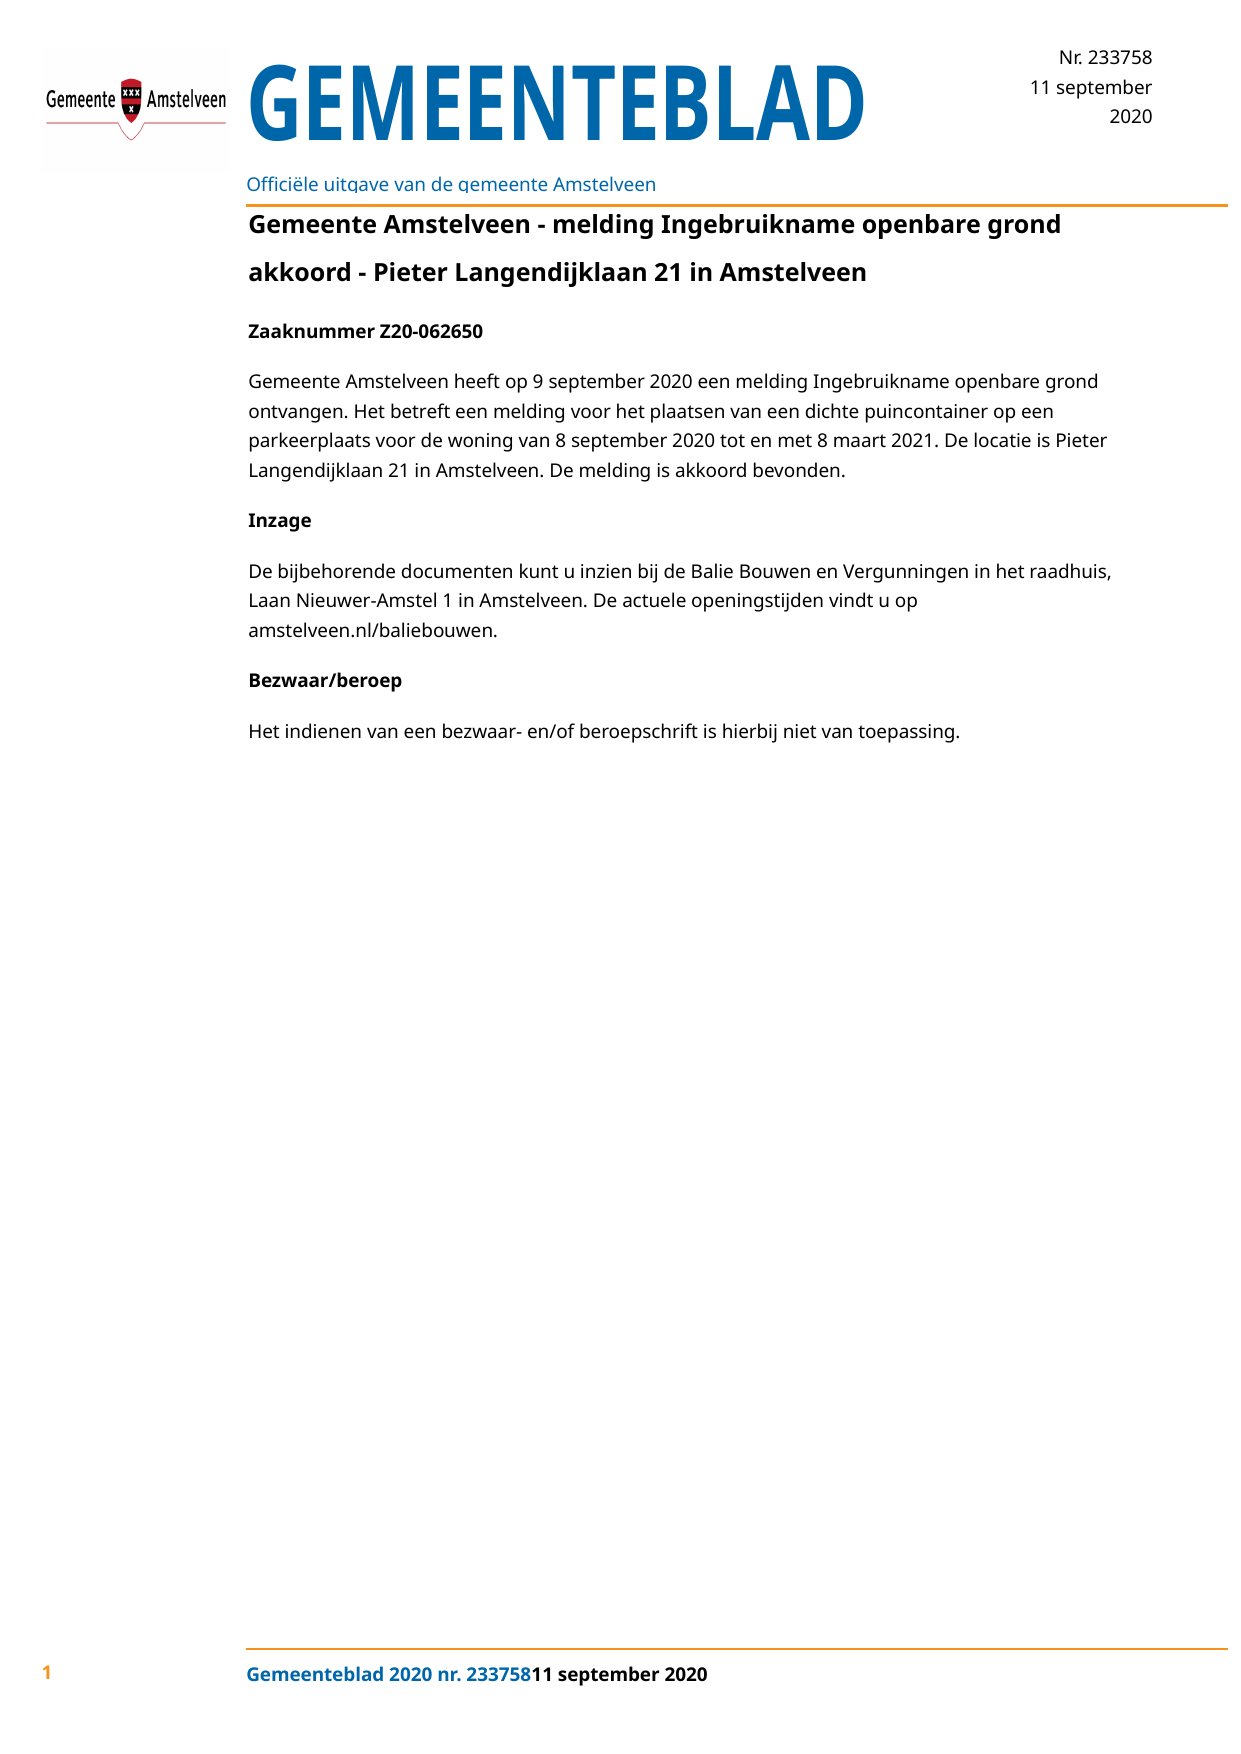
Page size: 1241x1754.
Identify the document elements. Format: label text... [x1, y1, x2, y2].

text Gemeente Amstelveen heeft op 9 september 2020 een melding Ingebruikname openbare grond ontvangen. Het betreft een melding voor het plaatsen van een dichte puincontainer op een parkeerplaats voor de woning van 8 september 2020 tot en met 8 maart 2021. De locatie is Pieter Langendijklaan 21 in Amstelveen. De melding is akkoord bevonden. [248, 368, 1152, 483]
text Zaaknummer Z20-062650 [248, 318, 1152, 344]
picture [41, 47, 231, 172]
text Inzage [248, 507, 1152, 533]
text Bezwaar/beroep [248, 667, 1152, 693]
text Het indienen van een bezwaar- en/of beroepschrift is hierbij niet van toepassing. [248, 718, 1152, 744]
text De bijbehorende documenten kunt u inzien bij de Balie Bouwen en Vergunningen in het raadhuis, Laan Nieuwer-Amstel 1 in Amstelveen. De actuele openingstijden vindt u op amstelveen.nl/baliebouwen. [248, 558, 1152, 643]
text Gemeente Amstelveen - melding Ingebruikname openbare grond akkoord - Pieter Langendijklaan 21 in Amstelveen [248, 207, 1152, 288]
